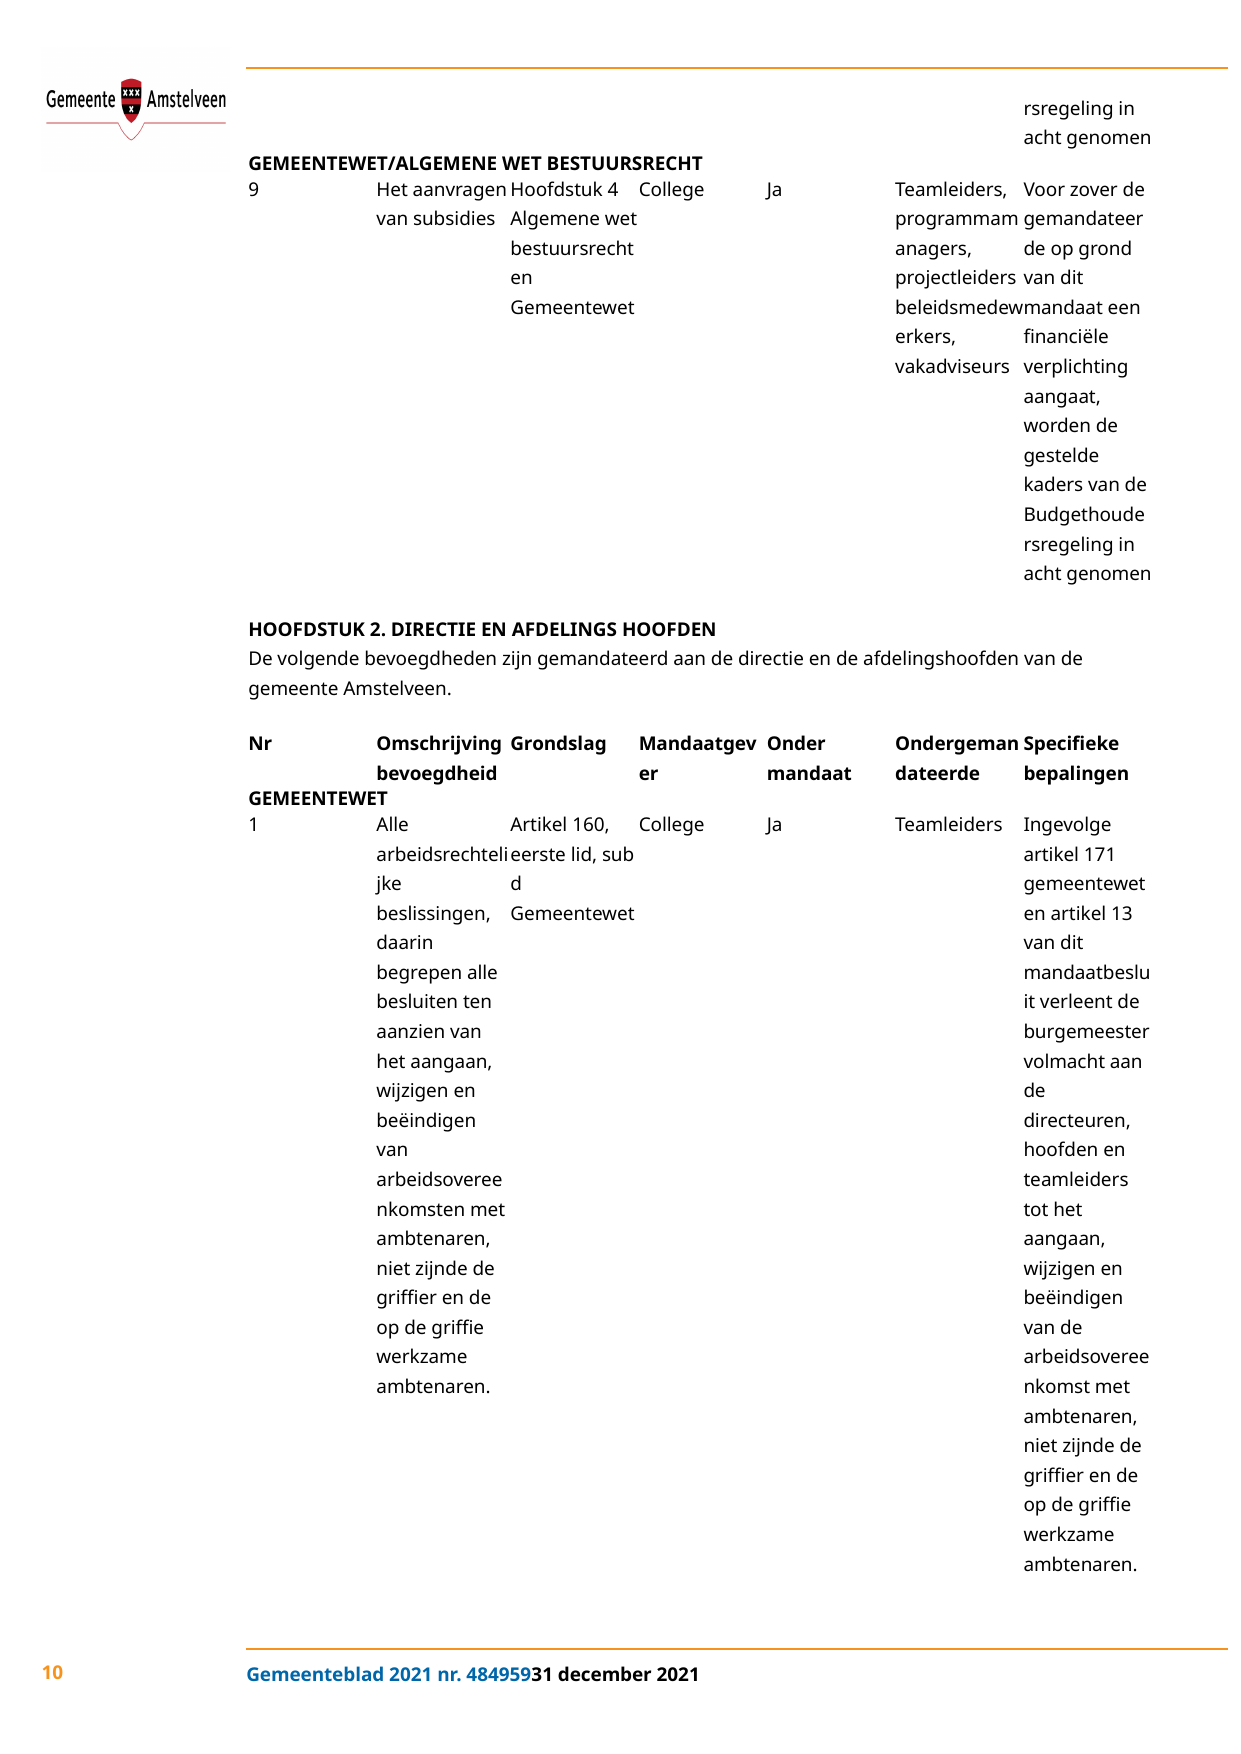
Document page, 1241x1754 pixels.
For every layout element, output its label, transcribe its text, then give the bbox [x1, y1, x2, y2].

table_cell [510, 95, 638, 150]
table_cell Hoofdstuk 4 Algemene wet bestuursrecht en Gemeentewet [510, 176, 638, 586]
table_cell Teamleiders, programmamanagers, projectleiders beleidsmedewerkers, vakadviseurs [895, 176, 1023, 586]
table_cell [376, 95, 510, 150]
table_cell Onder mandaat [767, 730, 895, 786]
table_cell Alle arbeidsrechtelijke beslissingen, daarin begrepen alle besluiten ten aanzien van het aangaan, wijzigen en beëindigen van arbeidsovereenkomsten met ambtenaren, niet zijnde de griffier en de op de griffie werkzame ambtenaren. [376, 811, 510, 1606]
picture [41, 47, 231, 172]
table_cell [248, 95, 376, 150]
table_cell [895, 95, 1023, 150]
table_cell GEMEENTEWET [248, 786, 1152, 811]
table_cell Ingevolge artikel 171 gemeentewet en artikel 13 van dit mandaatbesluit verleent de burgemeester volmacht aan de directeuren, hoofden en teamleiders tot het aangaan, wijzigen en beëindigen van de arbeidsovereenkomst met ambtenaren, niet zijnde de griffier en de op de griffie werkzame ambtenaren. [1023, 811, 1152, 1606]
table_cell Ondergemandateerde [895, 730, 1023, 786]
table_cell rsregeling in acht genomen [1023, 95, 1152, 150]
table_cell [767, 95, 895, 150]
table_cell Grondslag [510, 730, 638, 786]
table_cell [639, 95, 767, 150]
table_cell Ja [767, 811, 895, 1606]
table_cell 1 [248, 811, 376, 1606]
table_cell Omschrijving bevoegdheid [376, 730, 510, 786]
table_cell Nr [248, 730, 376, 786]
table_cell HOOFDSTUK 2. DIRECTIE EN AFDELINGS HOOFDEN De volgende bevoegdheden zijn gemandateerd aan de directie en de afdelingshoofden van de gemeente Amstelveen. [248, 586, 1152, 730]
table_cell Artikel 160, eerste lid, sub d Gemeentewet [510, 811, 638, 1606]
table_cell Specifieke bepalingen [1023, 730, 1152, 786]
table_cell Mandaatgever [639, 730, 767, 786]
table_cell Ja [767, 176, 895, 586]
table_cell College [639, 811, 767, 1606]
table_cell Teamleiders [895, 811, 1023, 1606]
table_cell Het aanvragen van subsidies [376, 176, 510, 586]
table_cell 9 [248, 176, 376, 586]
table_cell Voor zover de gemandateerde op grond van dit mandaat een financiële verplichting aangaat, worden de gestelde kaders van de Budgethoudersregeling in acht genomen [1023, 176, 1152, 586]
table_cell College [639, 176, 767, 586]
table_cell GEMEENTEWET/ALGEMENE WET BESTUURSRECHT [248, 150, 1152, 176]
